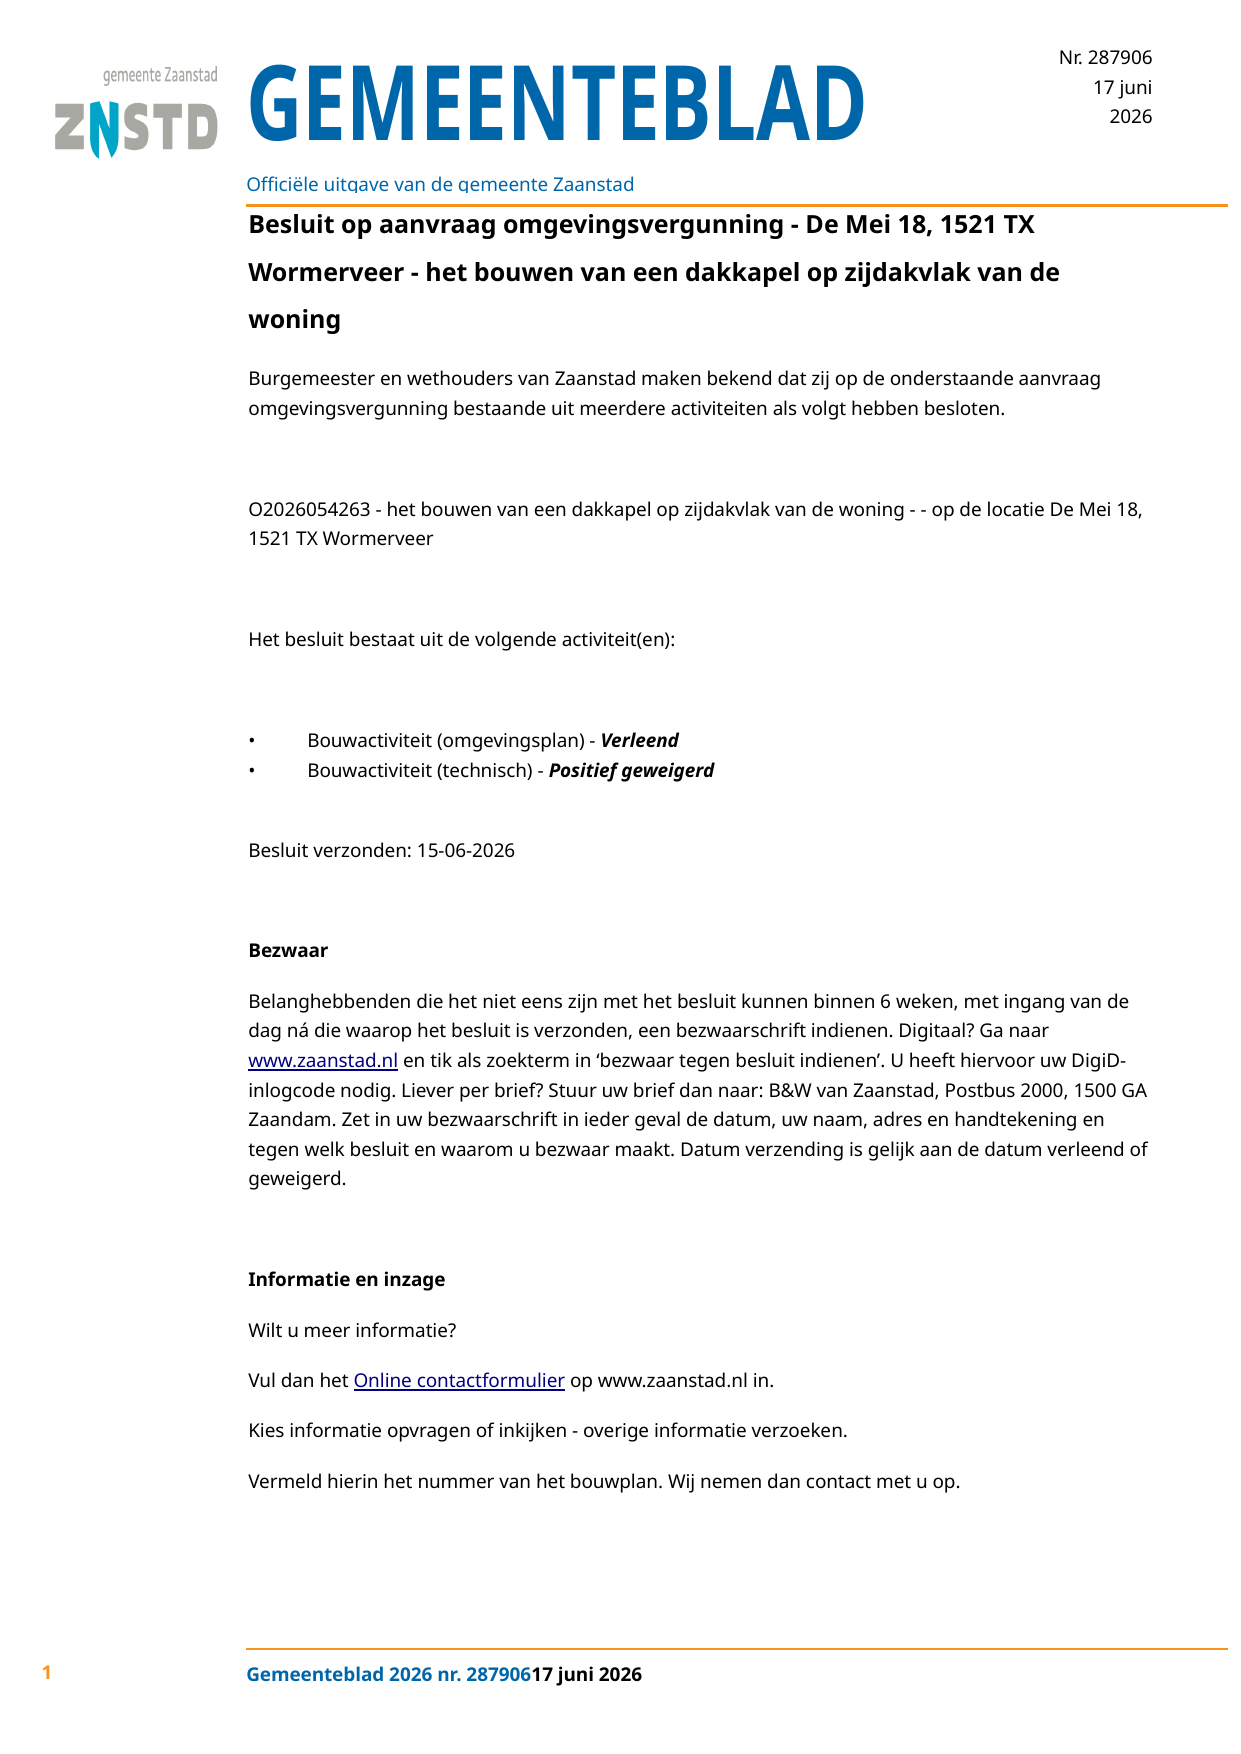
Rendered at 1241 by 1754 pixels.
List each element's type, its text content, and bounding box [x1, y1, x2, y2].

text Besluit verzonden: 15-06-2026 [248, 837, 1152, 862]
list Bouwactiviteit (omgevingsplan) - Verleend [248, 727, 1152, 753]
text Wilt u meer informatie? [248, 1317, 1152, 1342]
text Besluit op aanvraag omgevingsvergunning - De Mei 18, 1521 TX Wormerveer - het bouwen van een dakkapel op zijdakvlak van de woning [248, 207, 1152, 336]
text Burgemeester en wethouders van Zaanstad maken bekend dat zij op de onderstaande aanvraag omgevingsvergunning bestaande uit meerdere activiteiten als volgt hebben besloten. [248, 366, 1152, 421]
text O2026054263 - het bouwen van een dakkapel op zijdakvlak van de woning - - op de locatie De Mei 18, 1521 TX Wormerveer [248, 496, 1152, 551]
text Vul dan het Online contactformulier op www.zaanstad.nl in. [248, 1367, 1152, 1393]
text Vermeld hierin het nummer van het bouwplan. Wij nemen dan contact met u op. [248, 1468, 1152, 1494]
text Informatie en inzage [248, 1266, 1152, 1292]
picture [41, 47, 231, 172]
list Bouwactiviteit (technisch) - Positief geweigerd [248, 757, 1152, 782]
text Bezwaar [248, 938, 1152, 963]
text Belanghebbenden die het niet eens zijn met het besluit kunnen binnen 6 weken, met ingang van de dag ná die waarop het besluit is verzonden, een bezwaarschrift indienen. Digitaal? Ga naar www.zaanstad.nl en tik als zoekterm in ‘bezwaar tegen besluit indienen’. U heeft hiervoor uw DigiD-inlogcode nodig. Liever per brief? Stuur uw brief dan naar: B&W van Zaanstad, Postbus 2000, 1500 GA Zaandam. Zet in uw bezwaarschrift in ieder geval de datum, uw naam, adres en handtekening en tegen welk besluit en waarom u bezwaar maakt. Datum verzending is gelijk aan de datum verleend of geweigerd. [248, 988, 1152, 1191]
text Het besluit bestaat uit de volgende activiteit(en): [248, 626, 1152, 652]
text Kies informatie opvragen of inkijken - overige informatie verzoeken. [248, 1418, 1152, 1443]
